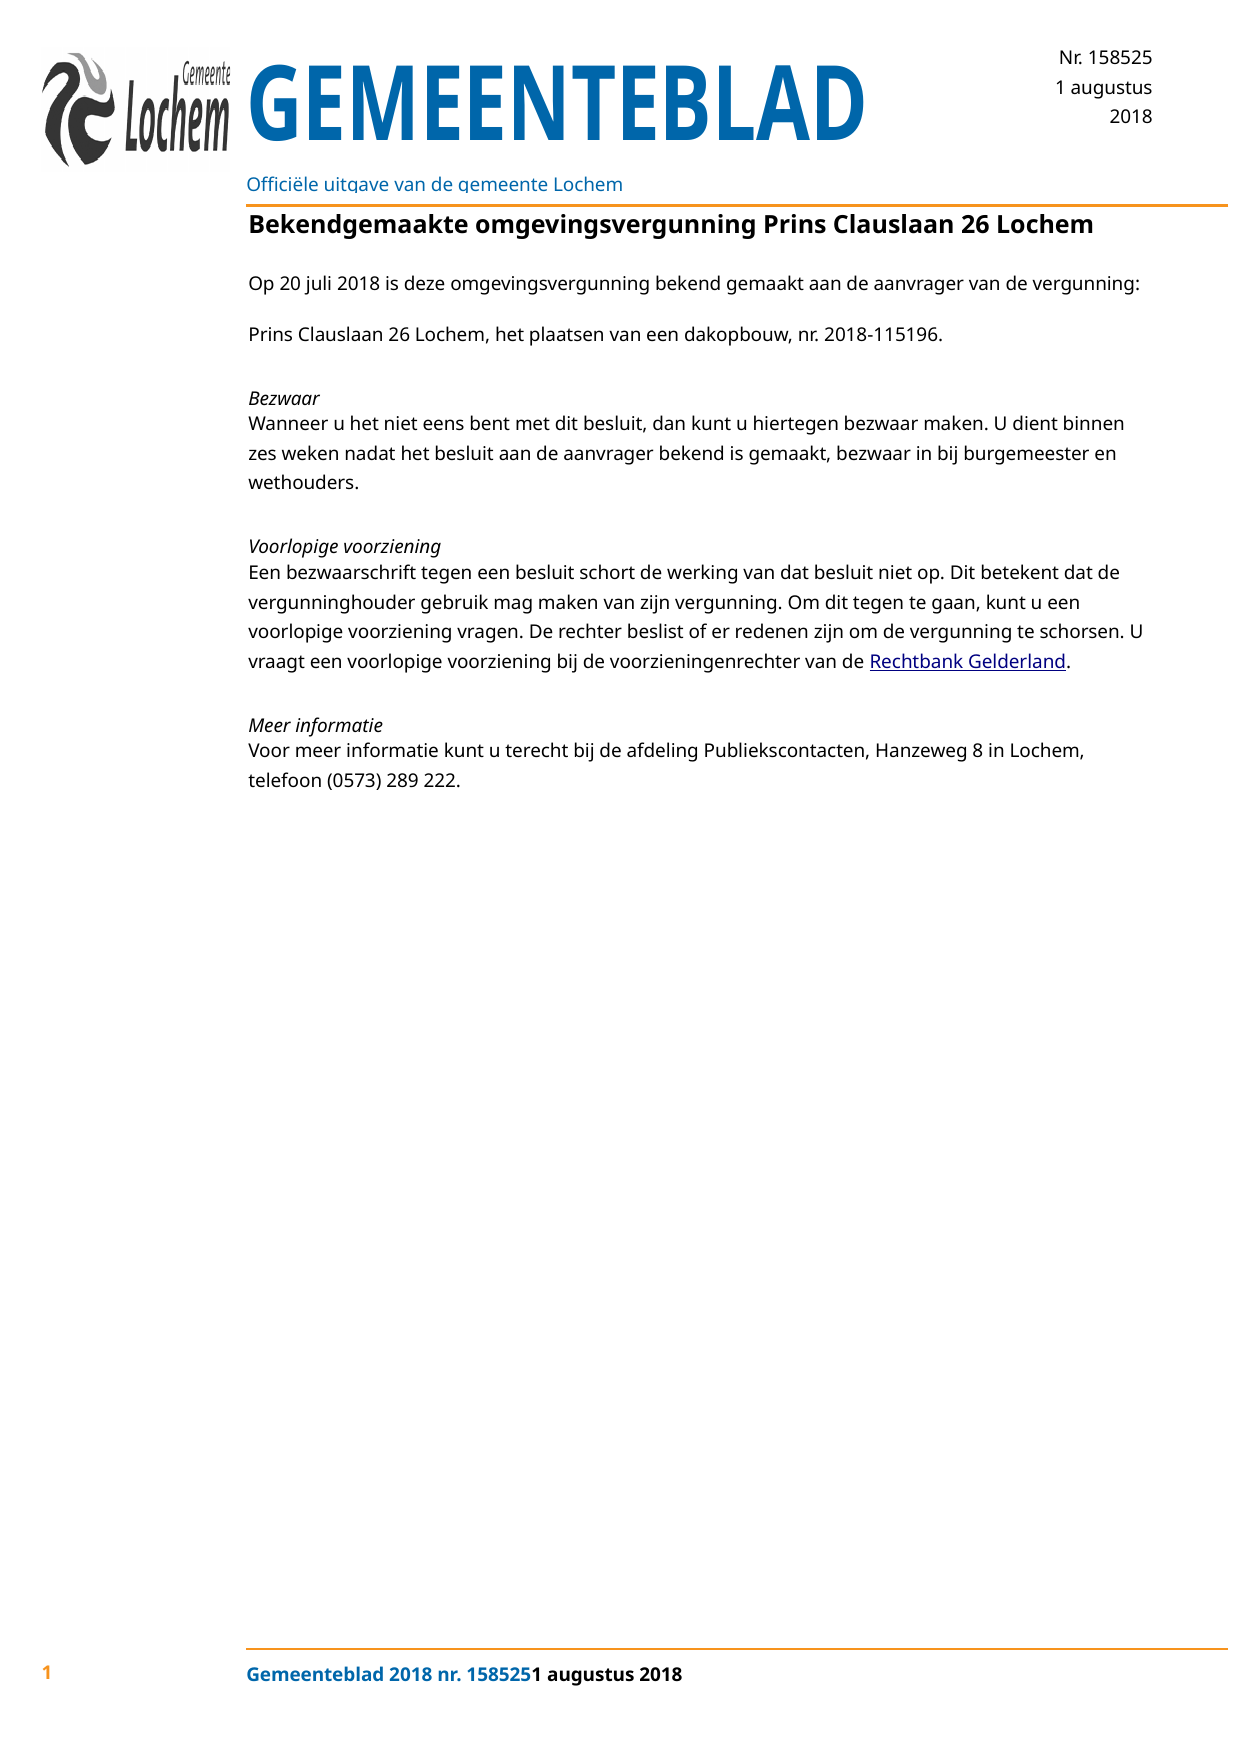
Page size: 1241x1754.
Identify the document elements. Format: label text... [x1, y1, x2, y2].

text Prins Clauslaan 26 Lochem, het plaatsen van een dakopbouw, nr. 2018-115196. [248, 321, 1152, 346]
text Een bezwaarschrift tegen een besluit schort de werking van dat besluit niet op. Dit betekent dat de vergunninghouder gebruik mag maken van zijn vergunning. Om dit tegen te gaan, kunt u een voorlopige voorziening vragen. De rechter beslist of er redenen zijn om de vergunning te schorsen. U vraagt een voorlopige voorziening bij de voorzieningenrechter van de Rechtbank Gelderland. [248, 559, 1152, 674]
text Op 20 juli 2018 is deze omgevingsvergunning bekend gemaakt aan de aanvrager van de vergunning: [248, 270, 1152, 296]
text Bezwaar [248, 385, 1152, 410]
text Wanneer u het niet eens bent met dit besluit, dan kunt u hiertegen bezwaar maken. U dient binnen zes weken nadat het besluit aan de aanvrager bekend is gemaakt, bezwaar in bij burgemeester en wethouders. [248, 410, 1152, 495]
text Voor meer informatie kunt u terecht bij de afdeling Publiekscontacten, Hanzeweg 8 in Lochem, telefoon (0573) 289 222. [248, 738, 1152, 793]
picture [41, 47, 231, 172]
text Voorlopige voorziening [248, 533, 1152, 559]
text Meer informatie [248, 712, 1152, 738]
text Bekendgemaakte omgevingsvergunning Prins Clauslaan 26 Lochem [248, 207, 1152, 241]
